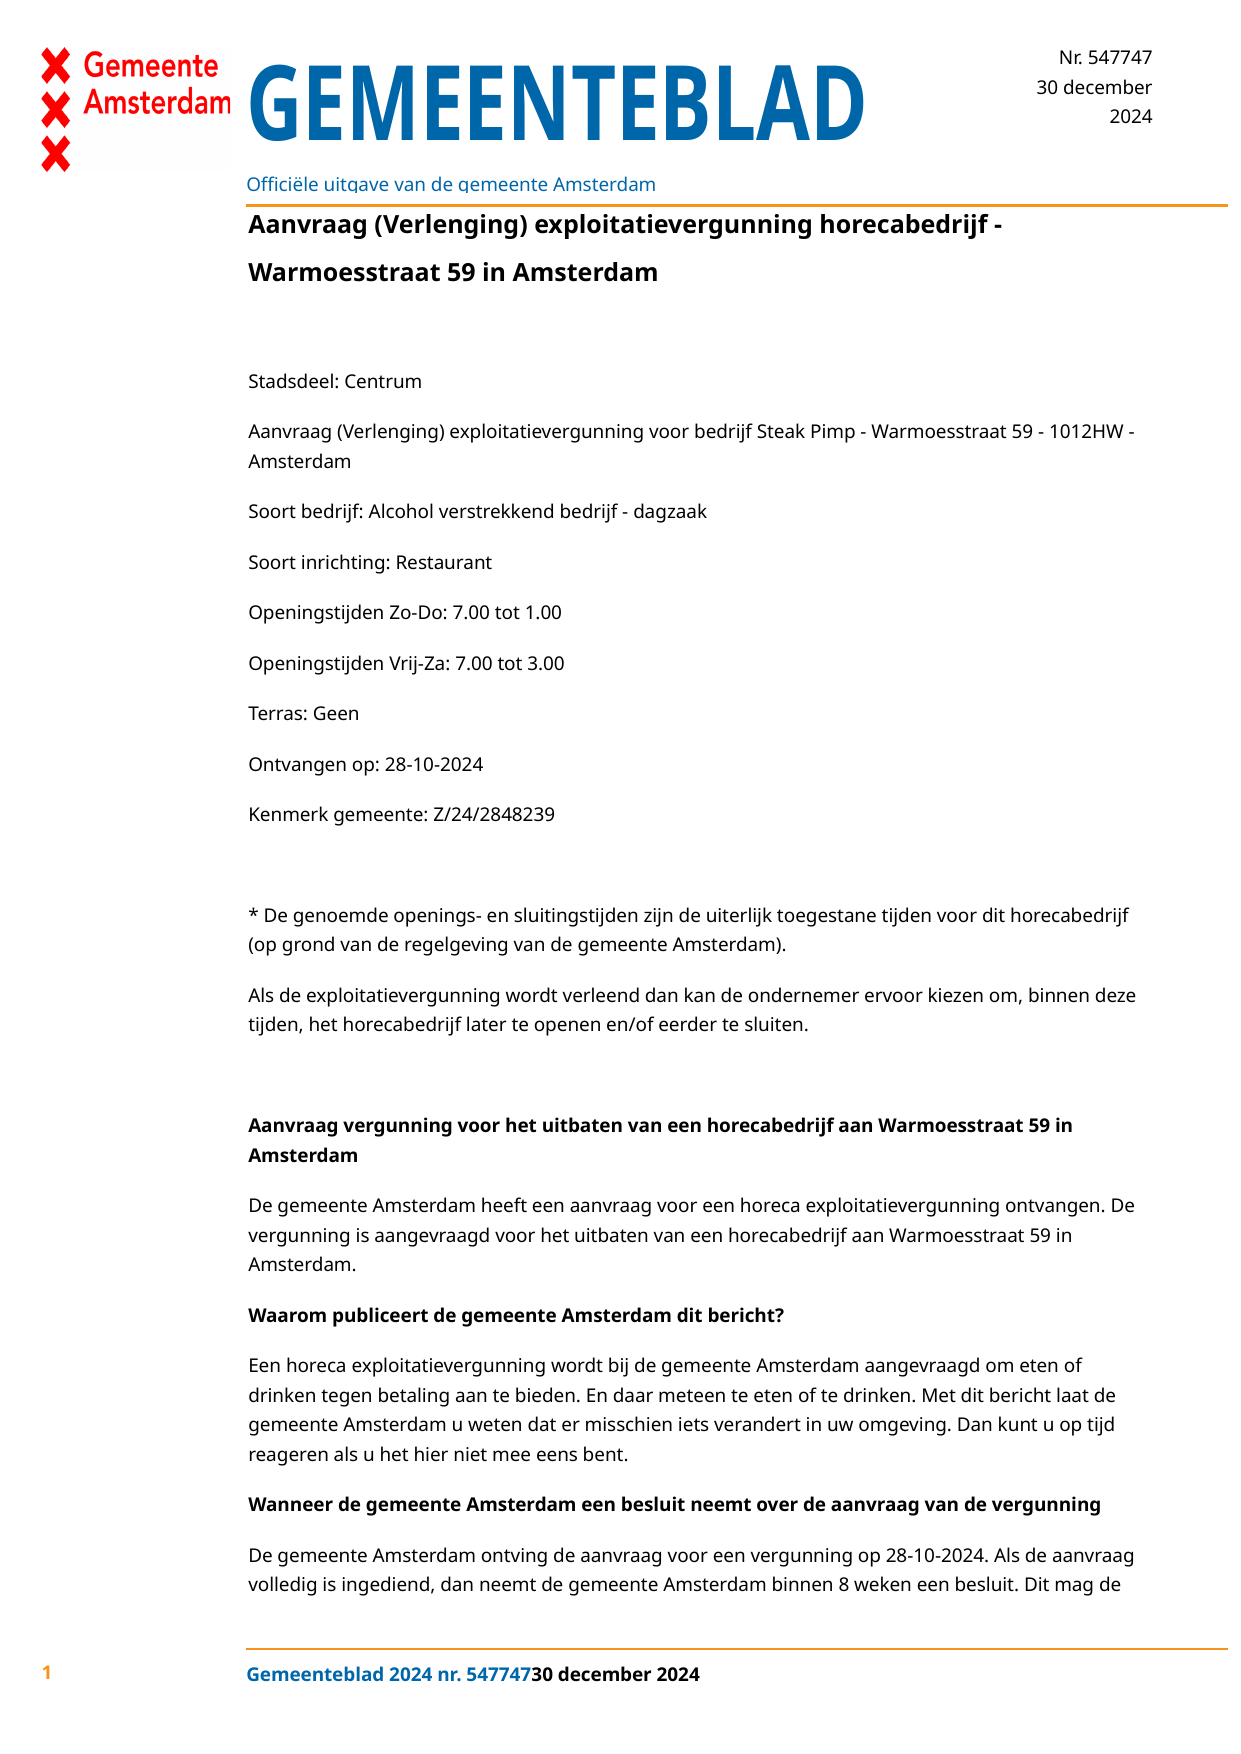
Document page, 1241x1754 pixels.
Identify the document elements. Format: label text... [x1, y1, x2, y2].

text Waarom publiceert de gemeente Amsterdam dit bericht? [248, 1302, 1152, 1328]
text Als de exploitatievergunning wordt verleend dan kan de ondernemer ervoor kiezen om, binnen deze tijden, het horecabedrijf later te openen en/of eerder te sluiten. [248, 982, 1152, 1037]
text Aanvraag (Verlenging) exploitatievergunning horecabedrijf - Warmoesstraat 59 in Amsterdam [248, 207, 1152, 288]
text Stadsdeel: Centrum [248, 368, 1152, 394]
text Openingstijden Vrij-Za: 7.00 tot 3.00 [248, 650, 1152, 676]
text Openingstijden Zo-Do: 7.00 tot 1.00 [248, 599, 1152, 625]
text Terras: Geen [248, 700, 1152, 726]
text Wanneer de gemeente Amsterdam een besluit neemt over de aanvraag van de vergunning [248, 1492, 1152, 1517]
text De gemeente Amsterdam ontving de aanvraag voor een vergunning op 28-10-2024. Als de aanvraag volledig is ingediend, dan neemt de gemeente Amsterdam binnen 8 weken een besluit. Dit mag de [248, 1542, 1152, 1597]
text Kenmerk gemeente: Z/24/2848239 [248, 801, 1152, 827]
text Ontvangen op: 28-10-2024 [248, 751, 1152, 777]
text Aanvraag vergunning voor het uitbaten van een horecabedrijf aan Warmoesstraat 59 in Amsterdam [248, 1112, 1152, 1168]
text Een horeca exploitatievergunning wordt bij de gemeente Amsterdam aangevraagd om eten of drinken tegen betaling aan te bieden. En daar meteen te eten of te drinken. Met dit bericht laat de gemeente Amsterdam u weten dat er misschien iets verandert in uw omgeving. Dan kunt u op tijd reageren als u het hier niet mee eens bent. [248, 1352, 1152, 1467]
picture [41, 47, 231, 172]
text Aanvraag (Verlenging) exploitatievergunning voor bedrijf Steak Pimp - Warmoesstraat 59 - 1012HW - Amsterdam [248, 419, 1152, 474]
text * De genoemde openings- en sluitingstijden zijn de uiterlijk toegestane tijden voor dit horecabedrijf (op grond van de regelgeving van de gemeente Amsterdam). [248, 902, 1152, 957]
text Soort bedrijf: Alcohol verstrekkend bedrijf - dagzaak [248, 499, 1152, 524]
text De gemeente Amsterdam heeft een aanvraag voor een horeca exploitatievergunning ontvangen. De vergunning is aangevraagd voor het uitbaten van een horecabedrijf aan Warmoesstraat 59 in Amsterdam. [248, 1192, 1152, 1277]
text Soort inrichting: Restaurant [248, 549, 1152, 575]
